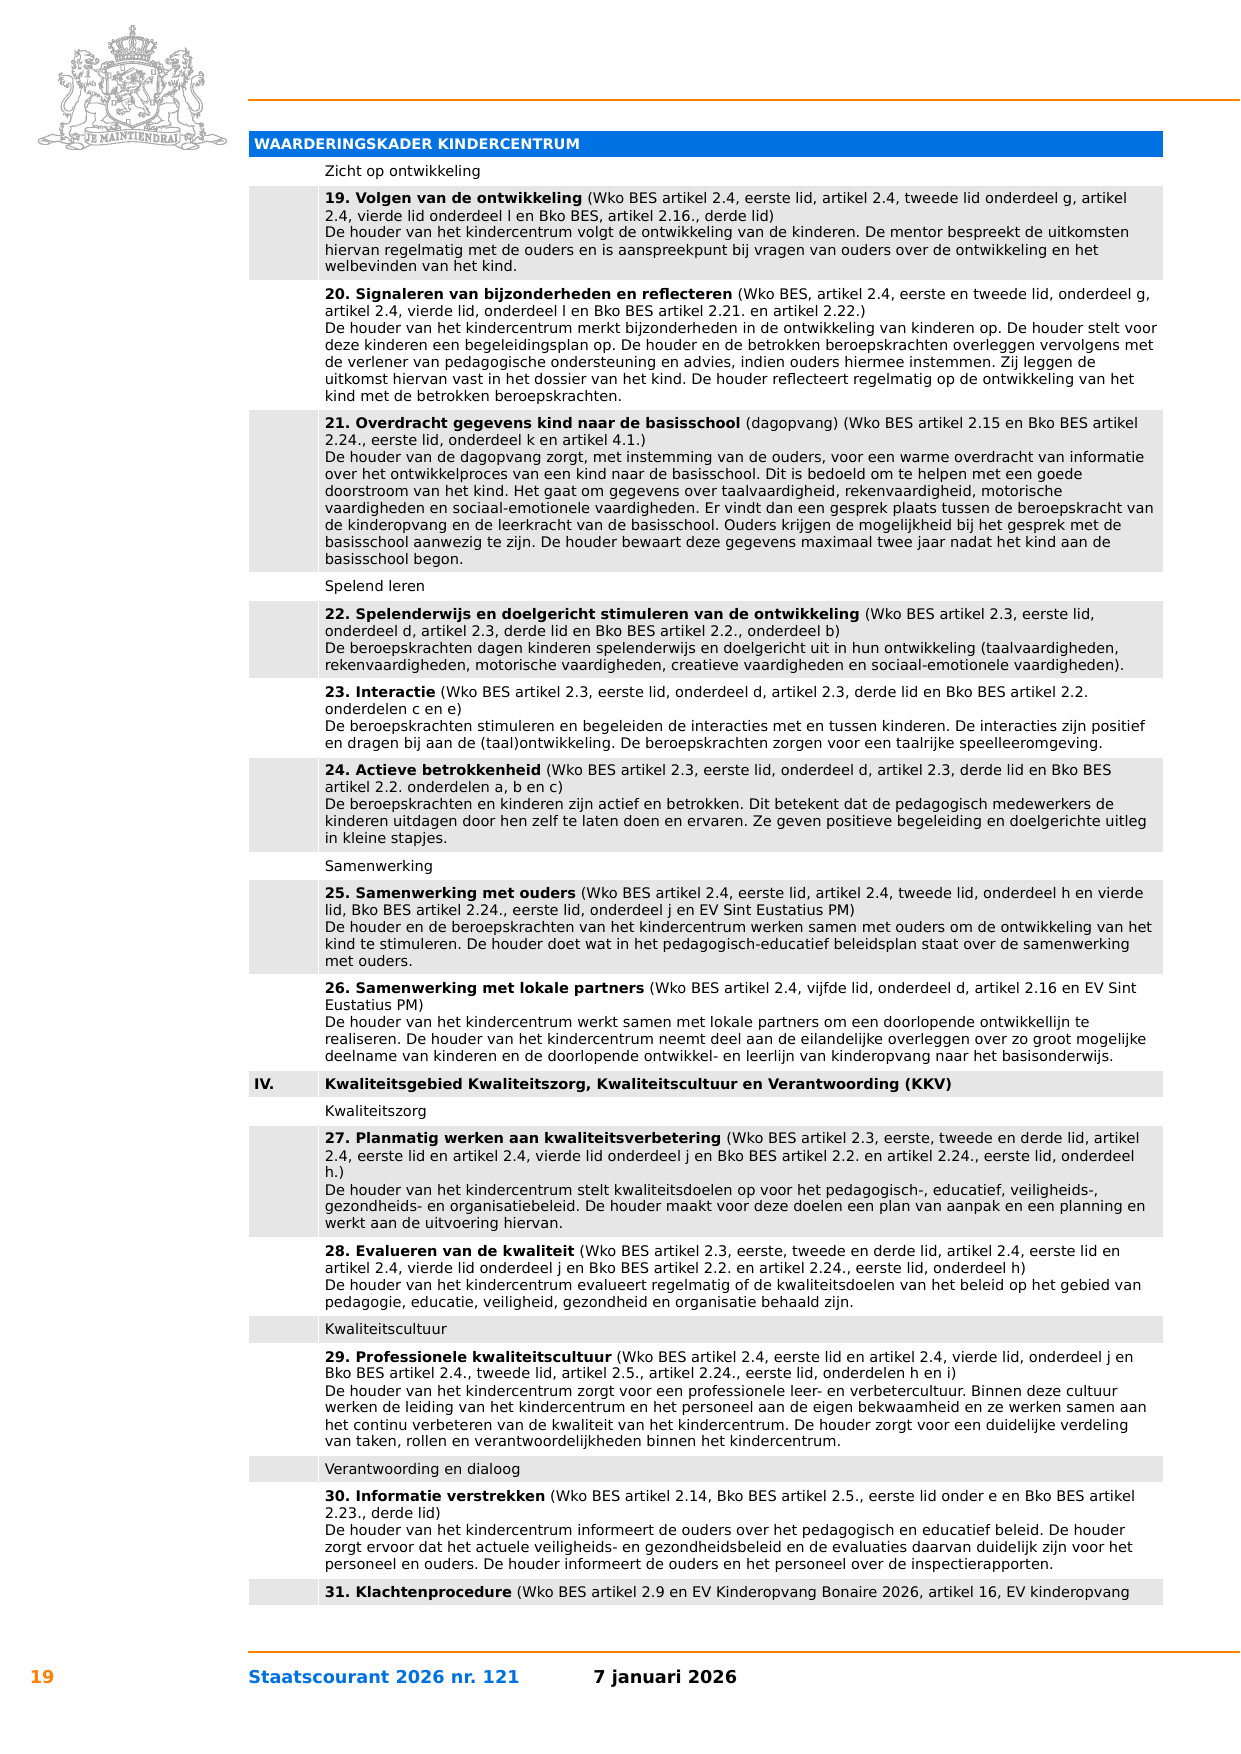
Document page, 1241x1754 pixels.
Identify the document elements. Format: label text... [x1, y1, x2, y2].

table_cell [249, 976, 318, 1070]
table_cell [249, 1344, 318, 1455]
table_cell Samenwerking [319, 853, 1163, 879]
table_cell [249, 186, 318, 280]
table_cell [249, 1579, 318, 1605]
table_cell 23. Interactie (Wko BES artikel 2.3, eerste lid, onderdeel d, artikel 2.3, derde lid en Bko BES artikel 2.2. onderdelen c en e) De beroepskrachten stimuleren en begeleiden de interacties met en tussen kinderen. De interacties zijn positief en dragen bij aan de (taal)ontwikkeling. De beroepskrachten zorgen voor een taalrijke speelleeromgeving. [319, 679, 1163, 757]
table_cell Verantwoording en dialoog [319, 1456, 1163, 1482]
table_cell 21. Overdracht gegevens kind naar de basisschool (dagopvang) (Wko BES artikel 2.15 en Bko BES artikel 2.24., eerste lid, onderdeel k en artikel 4.1.) De houder van de dagopvang zorgt, met instemming van de ouders, voor een warme overdracht van informatie over het ontwikkelproces van een kind naar de basisschool. Dit is bedoeld om te helpen met een goede doorstroom van het kind. Het gaat om gegevens over taalvaardigheid, rekenvaardigheid, motorische vaardigheden en sociaal-emotionele vaardigheden. Er vindt dan een gesprek plaats tussen de beroepskracht van de kinderopvang en de leerkracht van de basisschool. Ouders krijgen de mogelijkheid bij het gesprek met de basisschool aanwezig te zijn. De houder bewaart deze gegevens maximaal twee jaar nadat het kind aan de basisschool begon. [319, 410, 1163, 572]
table_cell [249, 1484, 318, 1578]
table_cell [249, 679, 318, 757]
table_cell 24. Actieve betrokkenheid (Wko BES artikel 2.3, eerste lid, onderdeel d, artikel 2.3, derde lid en Bko BES artikel 2.2. onderdelen a, b en c) De beroepskrachten en kinderen zijn actief en betrokken. Dit betekent dat de pedagogisch medewerkers de kinderen uitdagen door hen zelf te laten doen en ervaren. Ze geven positieve begeleiding en doelgerichte uitleg in kleine stapjes. [319, 758, 1163, 852]
table_cell Zicht op ontwikkeling [319, 158, 1163, 185]
table_cell 30. Informatie verstrekken (Wko BES artikel 2.14, Bko BES artikel 2.5., eerste lid onder e en Bko BES artikel 2.23., derde lid) De houder van het kindercentrum informeert de ouders over het pedagogisch en educatief beleid. De houder zorgt ervoor dat het actuele veiligheids- en gezondheidsbeleid en de evaluaties daarvan duidelijk zijn voor het personeel en ouders. De houder informeert de ouders en het personeel over de inspectierapporten. [319, 1484, 1163, 1578]
table_cell [249, 880, 318, 974]
table_cell Kwaliteitscultuur [319, 1316, 1163, 1343]
table_cell 26. Samenwerking met lokale partners (Wko BES artikel 2.4, vijfde lid, onderdeel d, artikel 2.16 en EV Sint Eustatius PM) De houder van het kindercentrum werkt samen met lokale partners om een doorlopende ontwikkellijn te realiseren. De houder van het kindercentrum neemt deel aan de eilandelijke overleggen over zo groot mogelijke deelname van kinderen en de doorlopende ontwikkel- en leerlijn van kinderopvang naar het basisonderwijs. [319, 976, 1163, 1070]
table_cell 31. Klachtenprocedure (Wko BES artikel 2.9 en EV Kinderopvang Bonaire 2026, artikel 16, EV kinderopvang [319, 1579, 1163, 1605]
table_cell [249, 1238, 318, 1315]
table_cell 25. Samenwerking met ouders (Wko BES artikel 2.4, eerste lid, artikel 2.4, tweede lid, onderdeel h en vierde lid, Bko BES artikel 2.24., eerste lid, onderdeel j en EV Sint Eustatius PM) De houder en de beroepskrachten van het kindercentrum werken samen met ouders om de ontwikkeling van het kind te stimuleren. De houder doet wat in het pedagogisch-educatief beleidsplan staat over de samenwerking met ouders. [319, 880, 1163, 974]
table_cell [249, 1316, 318, 1343]
table_cell 29. Professionele kwaliteitscultuur (Wko BES artikel 2.4, eerste lid en artikel 2.4, vierde lid, onderdeel j en Bko BES artikel 2.4., tweede lid, artikel 2.5., artikel 2.24., eerste lid, onderdelen h en i) De houder van het kindercentrum zorgt voor een professionele leer- en verbetercultuur. Binnen deze cultuur werken de leiding van het kindercentrum en het personeel aan de eigen bekwaamheid en ze werken samen aan het continu verbeteren van de kwaliteit van het kindercentrum. De houder zorgt voor een duidelijke verdeling van taken, rollen en verantwoordelijkheden binnen het kindercentrum. [319, 1344, 1163, 1455]
table_cell [249, 574, 318, 600]
table_cell [249, 410, 318, 572]
table_cell 28. Evalueren van de kwaliteit (Wko BES artikel 2.3, eerste, tweede en derde lid, artikel 2.4, eerste lid en artikel 2.4, vierde lid onderdeel j en Bko BES artikel 2.2. en artikel 2.24., eerste lid, onderdeel h) De houder van het kindercentrum evalueert regelmatig of de kwaliteitsdoelen van het beleid op het gebied van pedagogie, educatie, veiligheid, gezondheid en organisatie behaald zijn. [319, 1238, 1163, 1315]
table_cell 22. Spelenderwijs en doelgericht stimuleren van de ontwikkeling (Wko BES artikel 2.3, eerste lid, onderdeel d, artikel 2.3, derde lid en Bko BES artikel 2.2., onderdeel b) De beroepskrachten dagen kinderen spelenderwijs en doelgericht uit in hun ontwikkeling (taalvaardigheden, rekenvaardigheden, motorische vaardigheden, creatieve vaardigheden en sociaal-emotionele vaardigheden). [319, 601, 1163, 678]
table_cell [249, 1098, 318, 1125]
table_cell Kwaliteitsgebied Kwaliteitszorg, Kwaliteitscultuur en Verantwoording (KKV) [319, 1071, 1163, 1097]
table_cell 27. Planmatig werken aan kwaliteitsverbetering (Wko BES artikel 2.3, eerste, tweede en derde lid, artikel 2.4, eerste lid en artikel 2.4, vierde lid onderdeel j en Bko BES artikel 2.2. en artikel 2.24., eerste lid, onderdeel h.) De houder van het kindercentrum stelt kwaliteitsdoelen op voor het pedagogisch-, educatief, veiligheids-, gezondheids- en organisatiebeleid. De houder maakt voor deze doelen een plan van aanpak en een planning en werkt aan de uitvoering hiervan. [319, 1126, 1163, 1237]
table_cell [249, 601, 318, 678]
table_header WAARDERINGSKADER KINDERCENTRUM [249, 131, 1163, 157]
table_cell [249, 1456, 318, 1482]
table_cell [249, 853, 318, 879]
picture [38, 25, 227, 150]
table_cell IV. [249, 1071, 318, 1097]
table_cell Kwaliteitszorg [319, 1098, 1163, 1125]
table_cell 19. Volgen van de ontwikkeling (Wko BES artikel 2.4, eerste lid, artikel 2.4, tweede lid onderdeel g, artikel 2.4, vierde lid onderdeel l en Bko BES, artikel 2.16., derde lid) De houder van het kindercentrum volgt de ontwikkeling van de kinderen. De mentor bespreekt de uitkomsten hiervan regelmatig met de ouders en is aanspreekpunt bij vragen van ouders over de ontwikkeling en het welbevinden van het kind. [319, 186, 1163, 280]
table_cell 20. Signaleren van bijzonderheden en reflecteren (Wko BES, artikel 2.4, eerste en tweede lid, onderdeel g, artikel 2.4, vierde lid, onderdeel l en Bko BES artikel 2.21. en artikel 2.22.) De houder van het kindercentrum merkt bijzonderheden in de ontwikkeling van kinderen op. De houder stelt voor deze kinderen een begeleidingsplan op. De houder en de betrokken beroepskrachten overleggen vervolgens met de verlener van pedagogische ondersteuning en advies, indien ouders hiermee instemmen. Zij leggen de uitkomst hiervan vast in het dossier van het kind. De houder reflecteert regelmatig op de ontwikkeling van het kind met de betrokken beroepskrachten. [319, 281, 1163, 409]
table_cell [249, 281, 318, 409]
table_cell Spelend leren [319, 574, 1163, 600]
table_cell [249, 758, 318, 852]
table_cell [249, 158, 318, 185]
table_cell [249, 1126, 318, 1237]
